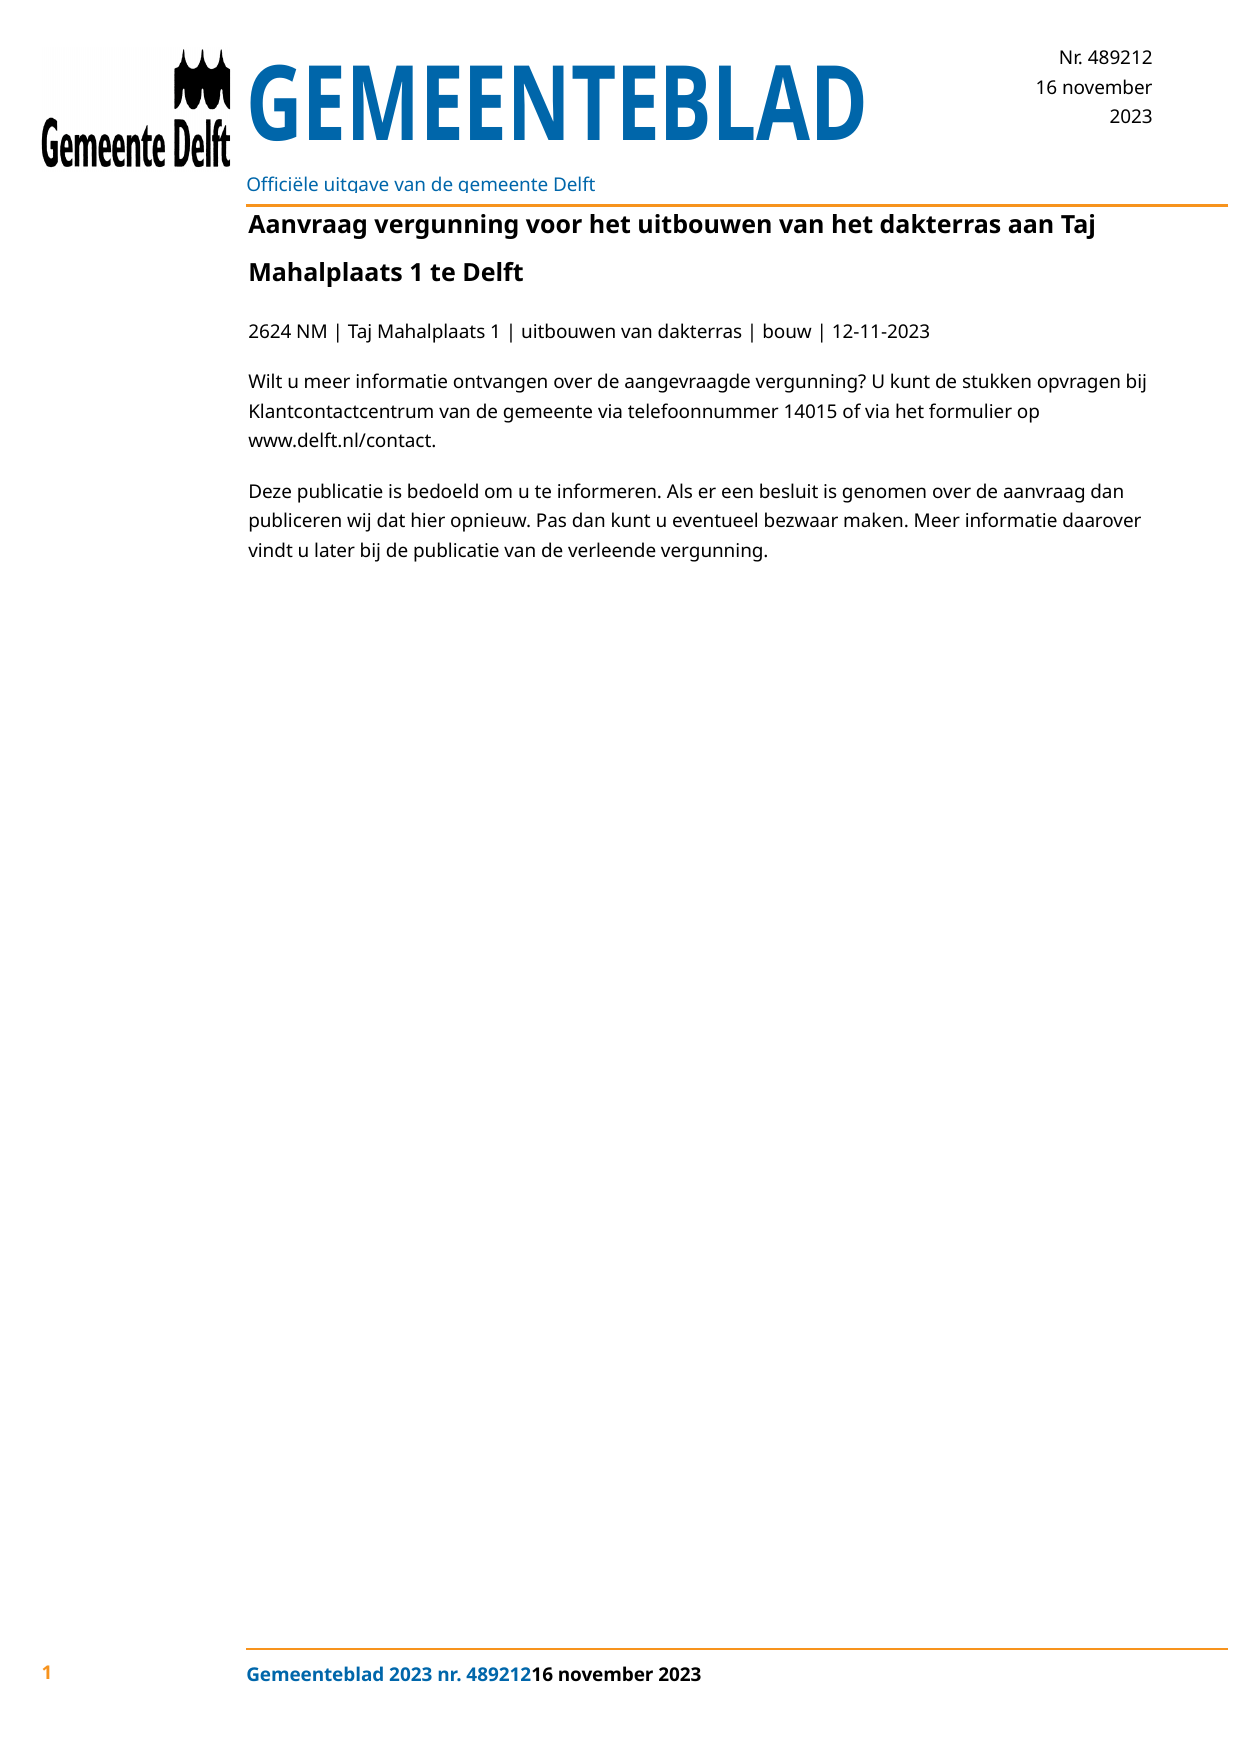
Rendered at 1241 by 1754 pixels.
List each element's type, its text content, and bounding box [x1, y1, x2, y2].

text Wilt u meer informatie ontvangen over de aangevraagde vergunning? U kunt de stukken opvragen bij Klantcontactcentrum van de gemeente via telefoonnummer 14015 of via het formulier op www.delft.nl/contact. [248, 368, 1152, 453]
text Deze publicatie is bedoeld om u te informeren. Als er een besluit is genomen over de aanvraag dan publiceren wij dat hier opnieuw. Pas dan kunt u eventueel bezwaar maken. Meer informatie daarover vindt u later bij de publicatie van de verleende vergunning. [248, 478, 1152, 563]
text 2624 NM | Taj Mahalplaats 1 | uitbouwen van dakterras | bouw | 12-11-2023 [248, 318, 1152, 344]
picture [41, 47, 231, 172]
text Aanvraag vergunning voor het uitbouwen van het dakterras aan Taj Mahalplaats 1 te Delft [248, 207, 1152, 288]
